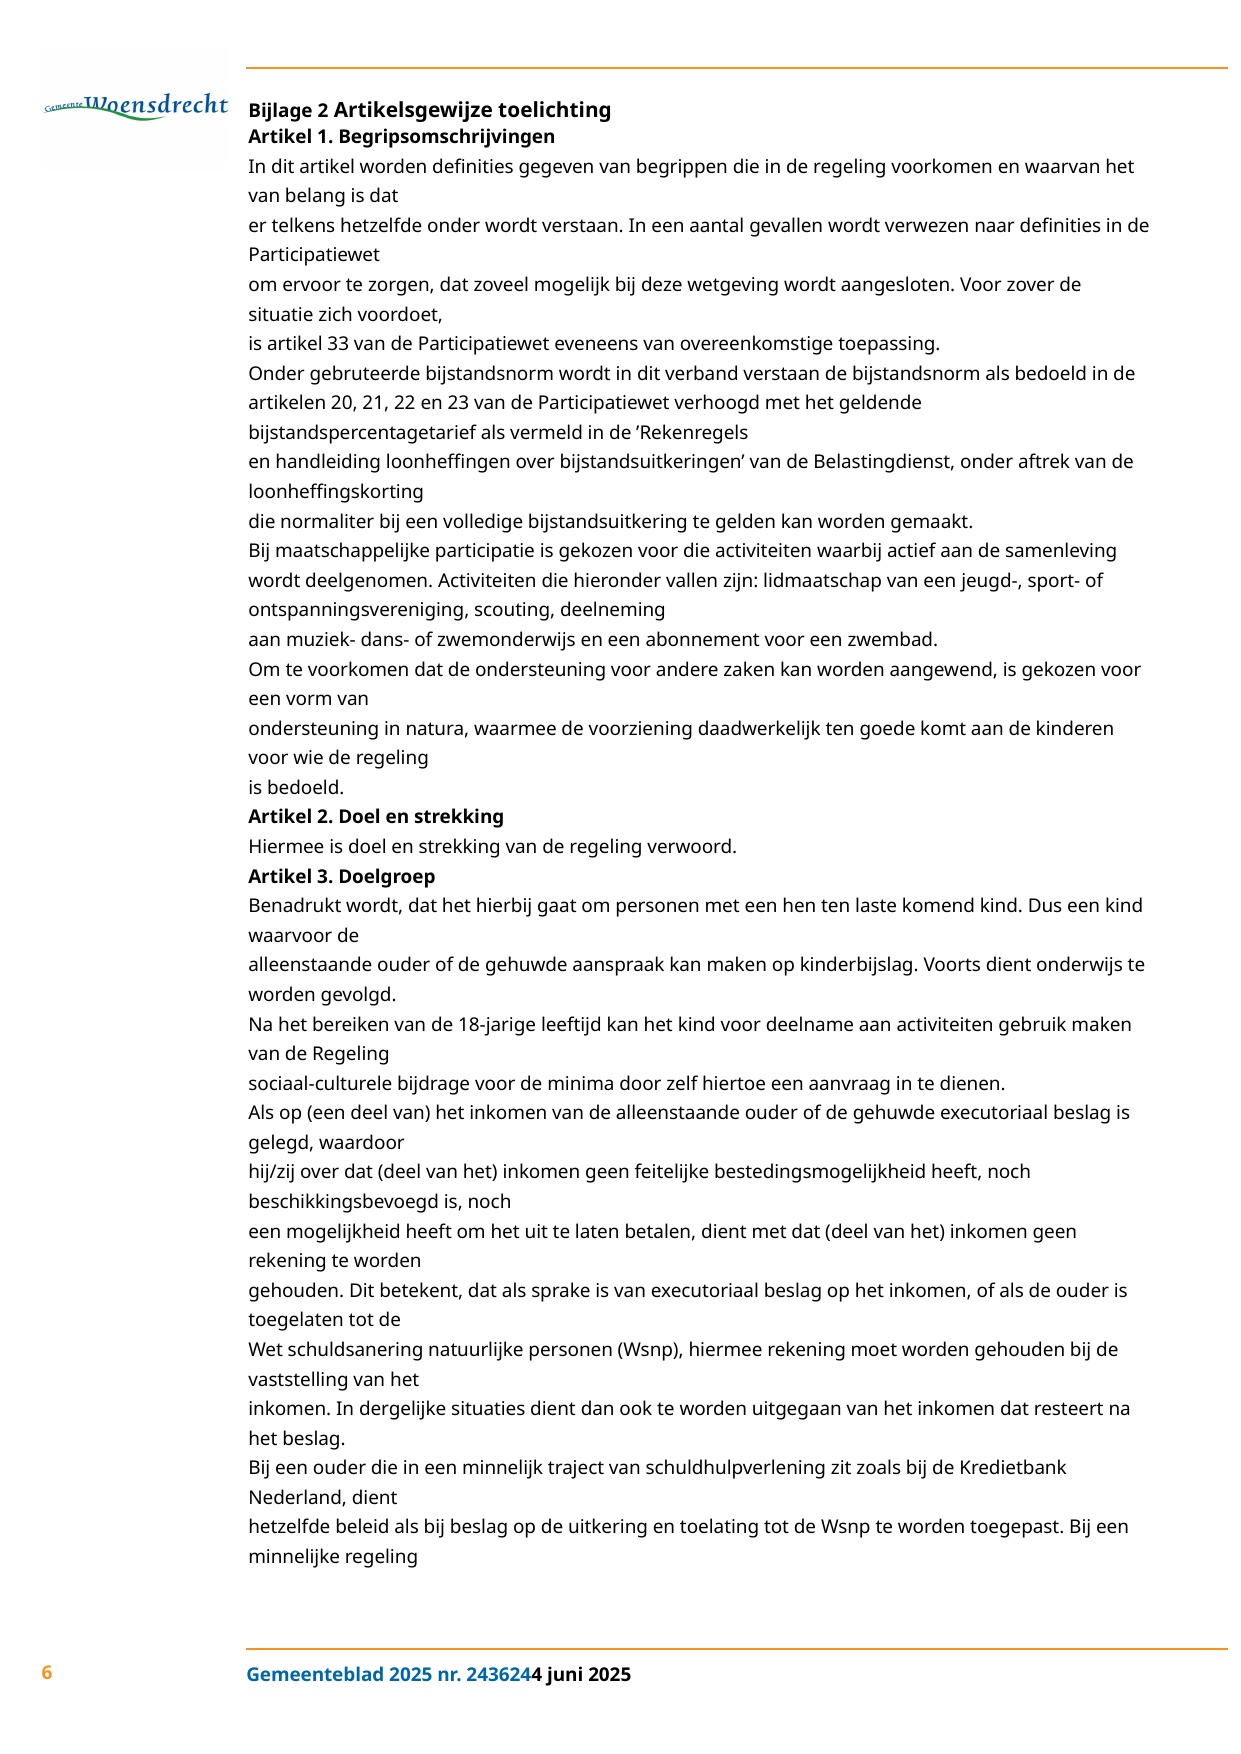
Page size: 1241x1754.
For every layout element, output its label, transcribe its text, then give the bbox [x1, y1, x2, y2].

text inkomen. In dergelijke situaties dient dan ook te worden uitgegaan van het inkomen dat resteert na het beslag. [248, 1395, 1152, 1451]
text alleenstaande ouder of de gehuwde aanspraak kan maken op kinderbijslag. Voorts dient onderwijs te worden gevolgd. [248, 952, 1152, 1007]
text Bij maatschappelijke participatie is gekozen voor die activiteiten waarbij actief aan de samenleving wordt deelgenomen. Activiteiten die hieronder vallen zijn: lidmaatschap van een jeugd-, sport- of ontspanningsvereniging, scouting, deelneming [248, 537, 1152, 622]
text Artikel 2. Doel en strekking [248, 804, 1152, 829]
text om ervoor te zorgen, dat zoveel mogelijk bij deze wetgeving wordt aangesloten. Voor zover de situatie zich voordoet, [248, 271, 1152, 327]
text Benadrukt wordt, dat het hierbij gaat om personen met een hen ten laste komend kind. Dus een kind waarvoor de [248, 892, 1152, 948]
text Bijlage 2 Artikelsgewijze toelichting [248, 95, 1152, 123]
text In dit artikel worden definities gegeven van begrippen die in de regeling voorkomen en waarvan het van belang is dat [248, 153, 1152, 208]
text ondersteuning in natura, waarmee de voorziening daadwerkelijk ten goede komt aan de kinderen voor wie de regeling [248, 715, 1152, 770]
text Wet schuldsanering natuurlijke personen (Wsnp), hiermee rekening moet worden gehouden bij de vaststelling van het [248, 1336, 1152, 1392]
text Onder gebruteerde bijstandsnorm wordt in dit verband verstaan de bijstandsnorm als bedoeld in de artikelen 20, 21, 22 en 23 van de Participatiewet verhoogd met het geldende bijstandspercentagetarief als vermeld in de ’Rekenregels [248, 360, 1152, 445]
text Artikel 3. Doelgroep [248, 863, 1152, 889]
text en handleiding loonheffingen over bijstandsuitkeringen’ van de Belastingdienst, onder aftrek van de loonheffingskorting [248, 449, 1152, 504]
text is artikel 33 van de Participatiewet eveneens van overeenkomstige toepassing. [248, 330, 1152, 356]
text Als op (een deel van) het inkomen van de alleenstaande ouder of de gehuwde executoriaal beslag is gelegd, waardoor [248, 1099, 1152, 1155]
text Artikel 1. Begripsomschrijvingen [248, 123, 1152, 149]
picture [41, 47, 231, 172]
text aan muziek- dans- of zwemonderwijs en een abonnement voor een zwembad. [248, 626, 1152, 652]
text er telkens hetzelfde onder wordt verstaan. In een aantal gevallen wordt verwezen naar definities in de Participatiewet [248, 212, 1152, 267]
text sociaal-culturele bijdrage voor de minima door zelf hiertoe een aanvraag in te dienen. [248, 1070, 1152, 1096]
text gehouden. Dit betekent, dat als sprake is van executoriaal beslag op het inkomen, of als de ouder is toegelaten tot de [248, 1277, 1152, 1332]
text een mogelijkheid heeft om het uit te laten betalen, dient met dat (deel van het) inkomen geen rekening te worden [248, 1218, 1152, 1273]
text Bij een ouder die in een minnelijk traject van schuldhulpverlening zit zoals bij de Kredietbank Nederland, dient [248, 1454, 1152, 1510]
text die normaliter bij een volledige bijstandsuitkering te gelden kan worden gemaakt. [248, 508, 1152, 534]
text Na het bereiken van de 18-jarige leeftijd kan het kind voor deelname aan activiteiten gebruik maken van de Regeling [248, 1011, 1152, 1066]
text Hiermee is doel en strekking van de regeling verwoord. [248, 833, 1152, 859]
text hij/zij over dat (deel van het) inkomen geen feitelijke bestedingsmogelijkheid heeft, noch beschikkingsbevoegd is, noch [248, 1159, 1152, 1214]
text Om te voorkomen dat de ondersteuning voor andere zaken kan worden aangewend, is gekozen voor een vorm van [248, 656, 1152, 711]
text is bedoeld. [248, 774, 1152, 800]
text hetzelfde beleid als bij beslag op de uitkering en toelating tot de Wsnp te worden toegepast. Bij een minnelijke regeling [248, 1514, 1152, 1569]
